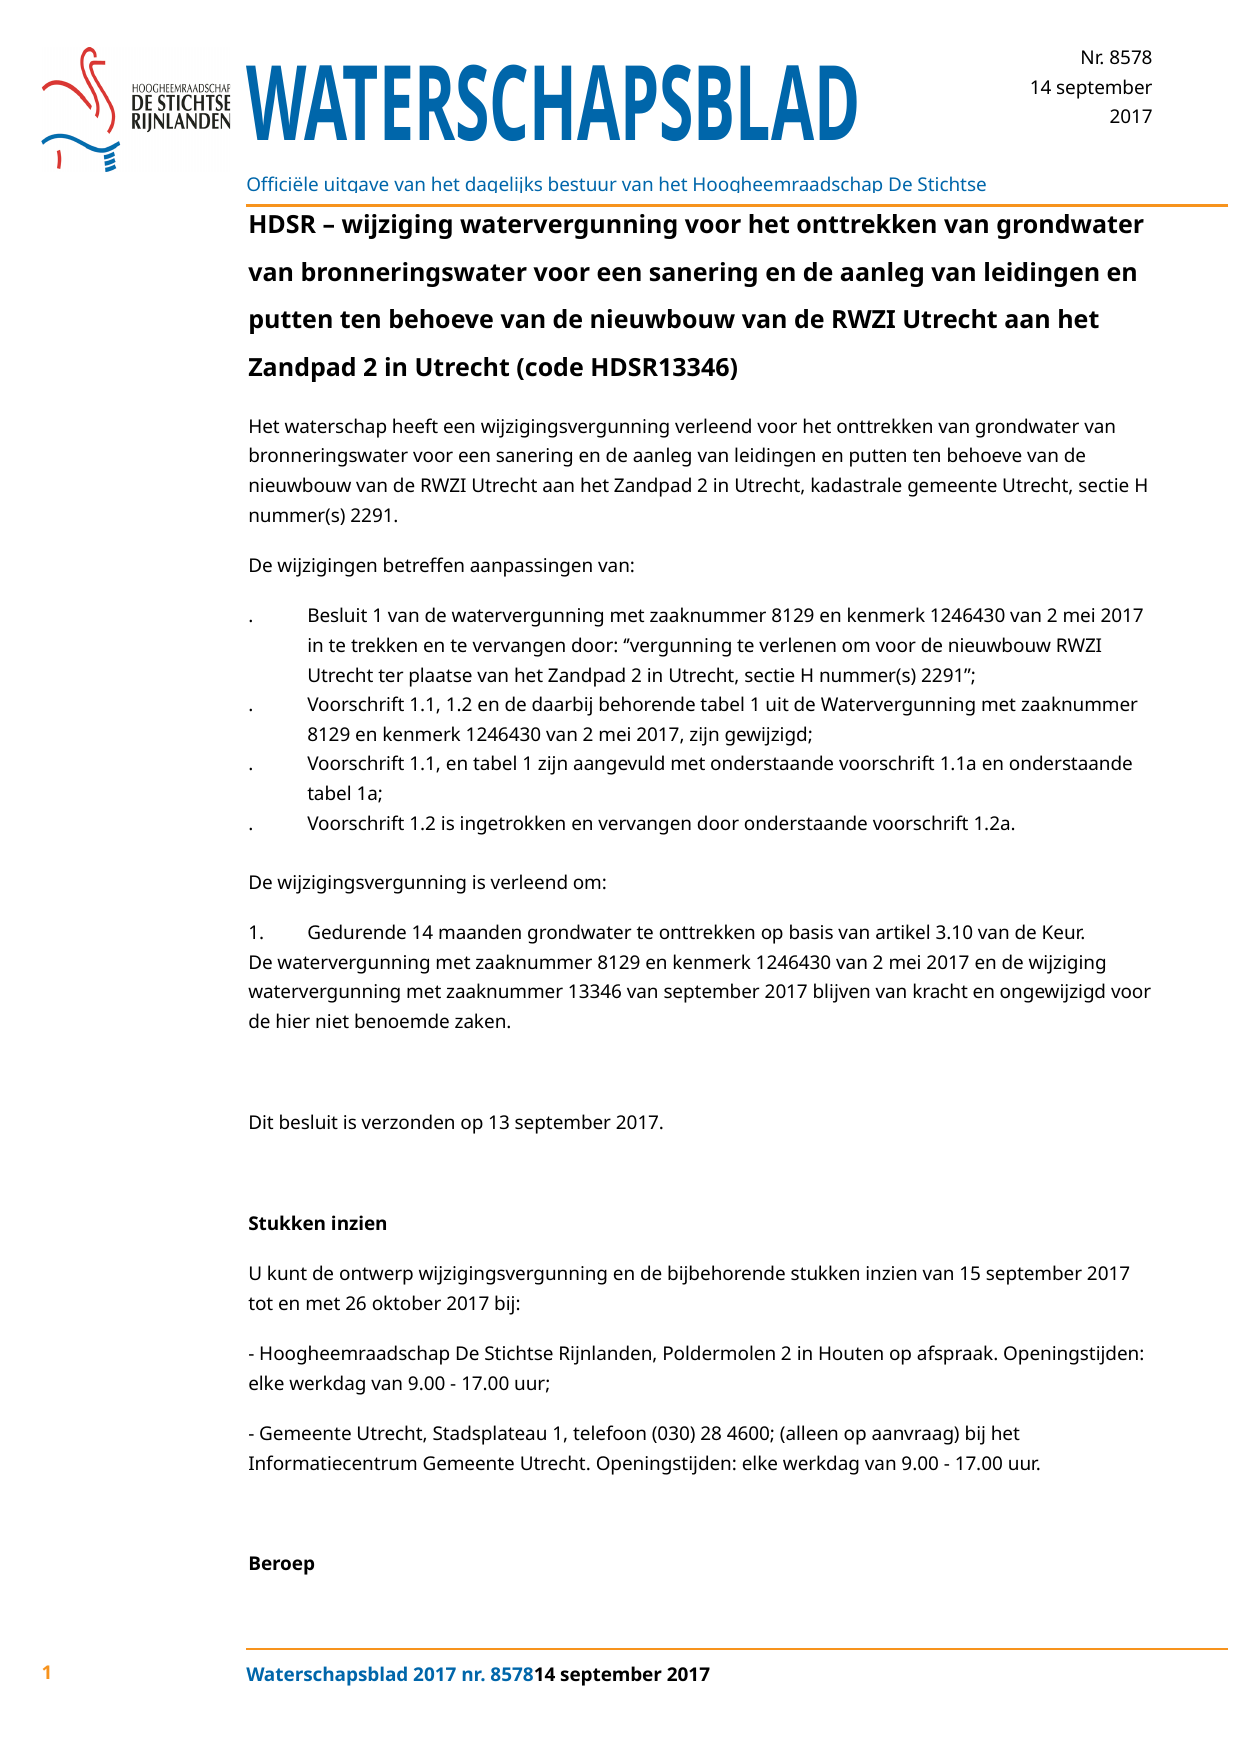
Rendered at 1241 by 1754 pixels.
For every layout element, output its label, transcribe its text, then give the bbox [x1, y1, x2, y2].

text Stukken inzien [248, 1210, 1152, 1236]
list Gedurende 14 maanden grondwater te onttrekken op basis van artikel 3.10 van de Keur. [248, 919, 1152, 945]
picture [41, 47, 231, 172]
text Dit besluit is verzonden op 13 september 2017. [248, 1109, 1152, 1135]
list Voorschrift 1.1, 1.2 en de daarbij behorende tabel 1 uit de Watervergunning met zaaknummer 8129 en kenmerk 1246430 van 2 mei 2017, zijn gewijzigd; [248, 691, 1152, 747]
text Beroep [248, 1551, 1152, 1576]
text - Hoogheemraadschap De Stichtse Rijnlanden, Poldermolen 2 in Houten op afspraak. Openingstijden: elke werkdag van 9.00 - 17.00 uur; [248, 1340, 1152, 1396]
list Voorschrift 1.1, en tabel 1 zijn aangevuld met onderstaande voorschrift 1.1a en onderstaande tabel 1a; [248, 751, 1152, 806]
text HDSR – wijziging watervergunning voor het onttrekken van grondwater van bronneringswater voor een sanering en de aanleg van leidingen en putten ten behoeve van de nieuwbouw van de RWZI Utrecht aan het Zandpad 2 in Utrecht (code HDSR13346) [248, 207, 1152, 384]
text De wijzigingsvergunning is verleend om: [248, 869, 1152, 895]
text De watervergunning met zaaknummer 8129 en kenmerk 1246430 van 2 mei 2017 en de wijziging watervergunning met zaaknummer 13346 van september 2017 blijven van kracht en ongewijzigd voor de hier niet benoemde zaken. [248, 949, 1152, 1034]
list Besluit 1 van de watervergunning met zaaknummer 8129 en kenmerk 1246430 van 2 mei 2017 in te trekken en te vervangen door: ‘’vergunning te verlenen om voor de nieuwbouw RWZI Utrecht ter plaatse van het Zandpad 2 in Utrecht, sectie H nummer(s) 2291’’; [248, 603, 1152, 688]
text De wijzigingen betreffen aanpassingen van: [248, 552, 1152, 578]
list Voorschrift 1.2 is ingetrokken en vervangen door onderstaande voorschrift 1.2a. [248, 810, 1152, 836]
text Het waterschap heeft een wijzigingsvergunning verleend voor het onttrekken van grondwater van bronneringswater voor een sanering en de aanleg van leidingen en putten ten behoeve van de nieuwbouw van de RWZI Utrecht aan het Zandpad 2 in Utrecht, kadastrale gemeente Utrecht, sectie H nummer(s) 2291. [248, 413, 1152, 528]
text U kunt de ontwerp wijzigingsvergunning en de bijbehorende stukken inzien van 15 september 2017 tot en met 26 oktober 2017 bij: [248, 1260, 1152, 1316]
text - Gemeente Utrecht, Stadsplateau 1, telefoon (030) 28 4600; (alleen op aanvraag) bij het Informatiecentrum Gemeente Utrecht. Openingstijden: elke werkdag van 9.00 - 17.00 uur. [248, 1420, 1152, 1476]
